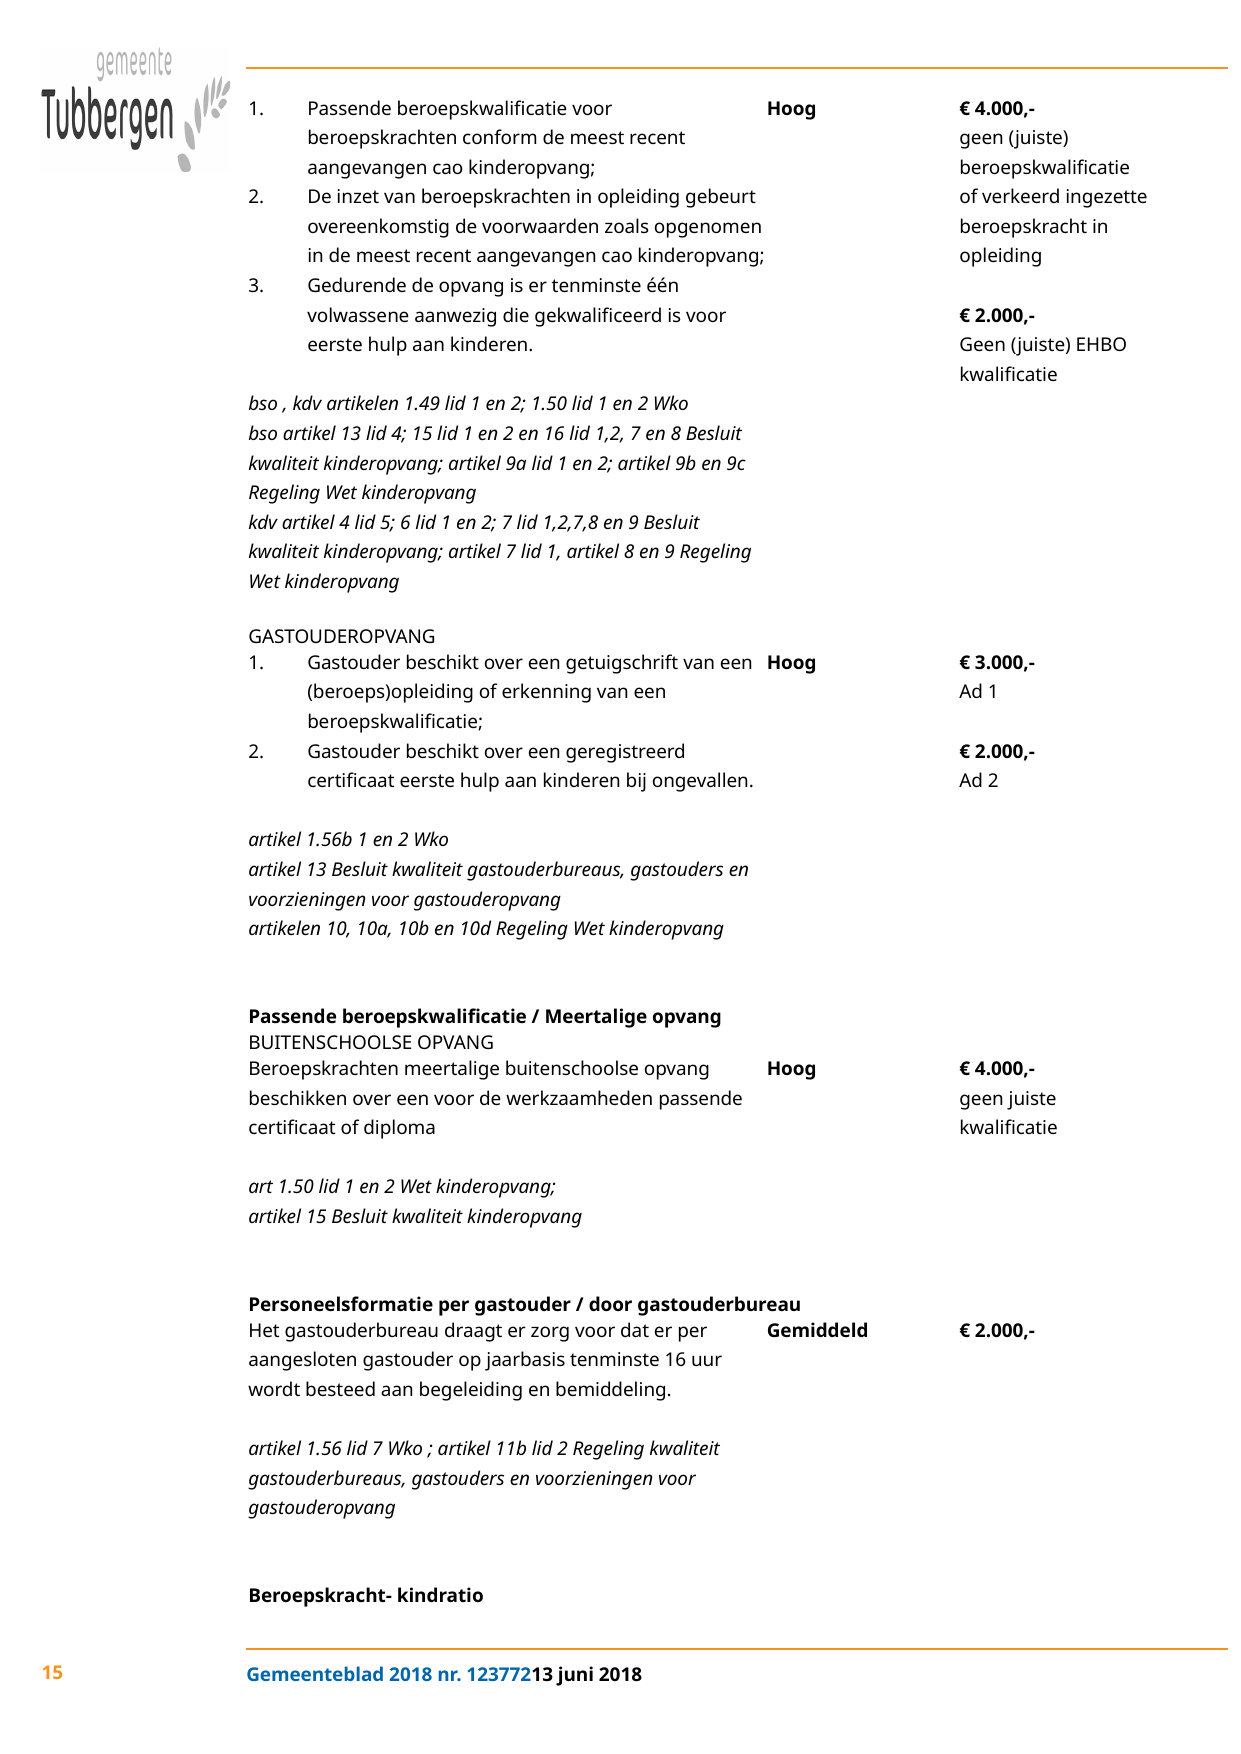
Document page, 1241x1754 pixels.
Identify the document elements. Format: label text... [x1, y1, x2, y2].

table_header Personeelsformatie per gastouder / door gastouderbureau [248, 1291, 1152, 1317]
table_cell Passende beroepskwalificatie voor beroepskrachten conform de meest recent aangevangen cao kinderopvang; De inzet van beroepskrachten in opleiding gebeurt overeenkomstig de voorwaarden zoals opgenomen in de meest recent aangevangen cao kinderopvang; Gedurende de opvang is er tenminste één volwassene aanwezig die gekwalificeerd is voor eerste hulp aan kinderen. bso , kdv artikelen 1.49 lid 1 en 2; 1.50 lid 1 en 2 Wko bso artikel 13 lid 4; 15 lid 1 en 2 en 16 lid 1,2, 7 en 8 Besluit kwaliteit kinderopvang; artikel 9a lid 1 en 2; artikel 9b en 9c Regeling Wet kinderopvang kdv artikel 4 lid 5; 6 lid 1 en 2; 7 lid 1,2,7,8 en 9 Besluit kwaliteit kinderopvang; artikel 7 lid 1, artikel 8 en 9 Regeling Wet kinderopvang [248, 95, 767, 623]
table_cell Gastouder beschikt over een getuigschrift van een (beroeps)opleiding of erkenning van een beroepskwalificatie; Gastouder beschikt over een geregistreerd certificaat eerste hulp aan kinderen bij ongevallen. artikel 1.56b 1 en 2 Wko artikel 13 Besluit kwaliteit gastouderbureaus, gastouders en voorzieningen voor gastouderopvang artikelen 10, 10a, 10b en 10d Regeling Wet kinderopvang [248, 649, 767, 971]
table_header Passende beroepskwalificatie / Meertalige opvang [248, 1004, 1152, 1029]
table_header Beroepskracht- kindratio [248, 1583, 1152, 1608]
table_cell Hoog [767, 95, 959, 623]
table_cell Beroepskrachten meertalige buitenschoolse opvang beschikken over een voor de werkzaamheden passende certificaat of diploma art 1.50 lid 1 en 2 Wet kinderopvang; artikel 15 Besluit kwaliteit kinderopvang [248, 1055, 767, 1258]
table_cell Hoog [767, 649, 959, 971]
table_cell € 3.000,- Ad 1 € 2.000,- Ad 2 [959, 649, 1152, 971]
table_cell BUITENSCHOOLSE OPVANG [248, 1029, 1152, 1055]
table_cell € 4.000,- geen juiste kwalificatie [959, 1055, 1152, 1258]
table_cell GASTOUDEROPVANG [248, 624, 1152, 649]
table_cell Gemiddeld [767, 1317, 959, 1550]
table_cell € 4.000,- geen (juiste) beroepskwalificatie of verkeerd ingezette beroepskracht in opleiding € 2.000,- Geen (juiste) EHBO kwalificatie [959, 95, 1152, 623]
table_cell Hoog [767, 1055, 959, 1258]
table_cell Het gastouderbureau draagt er zorg voor dat er per aangesloten gastouder op jaarbasis tenminste 16 uur wordt besteed aan begeleiding en bemiddeling. artikel 1.56 lid 7 Wko ; artikel 11b lid 2 Regeling kwaliteit gastouderbureaus, gastouders en voorzieningen voor gastouderopvang [248, 1317, 767, 1550]
table_cell € 2.000,- [959, 1317, 1152, 1550]
picture [41, 47, 231, 172]
